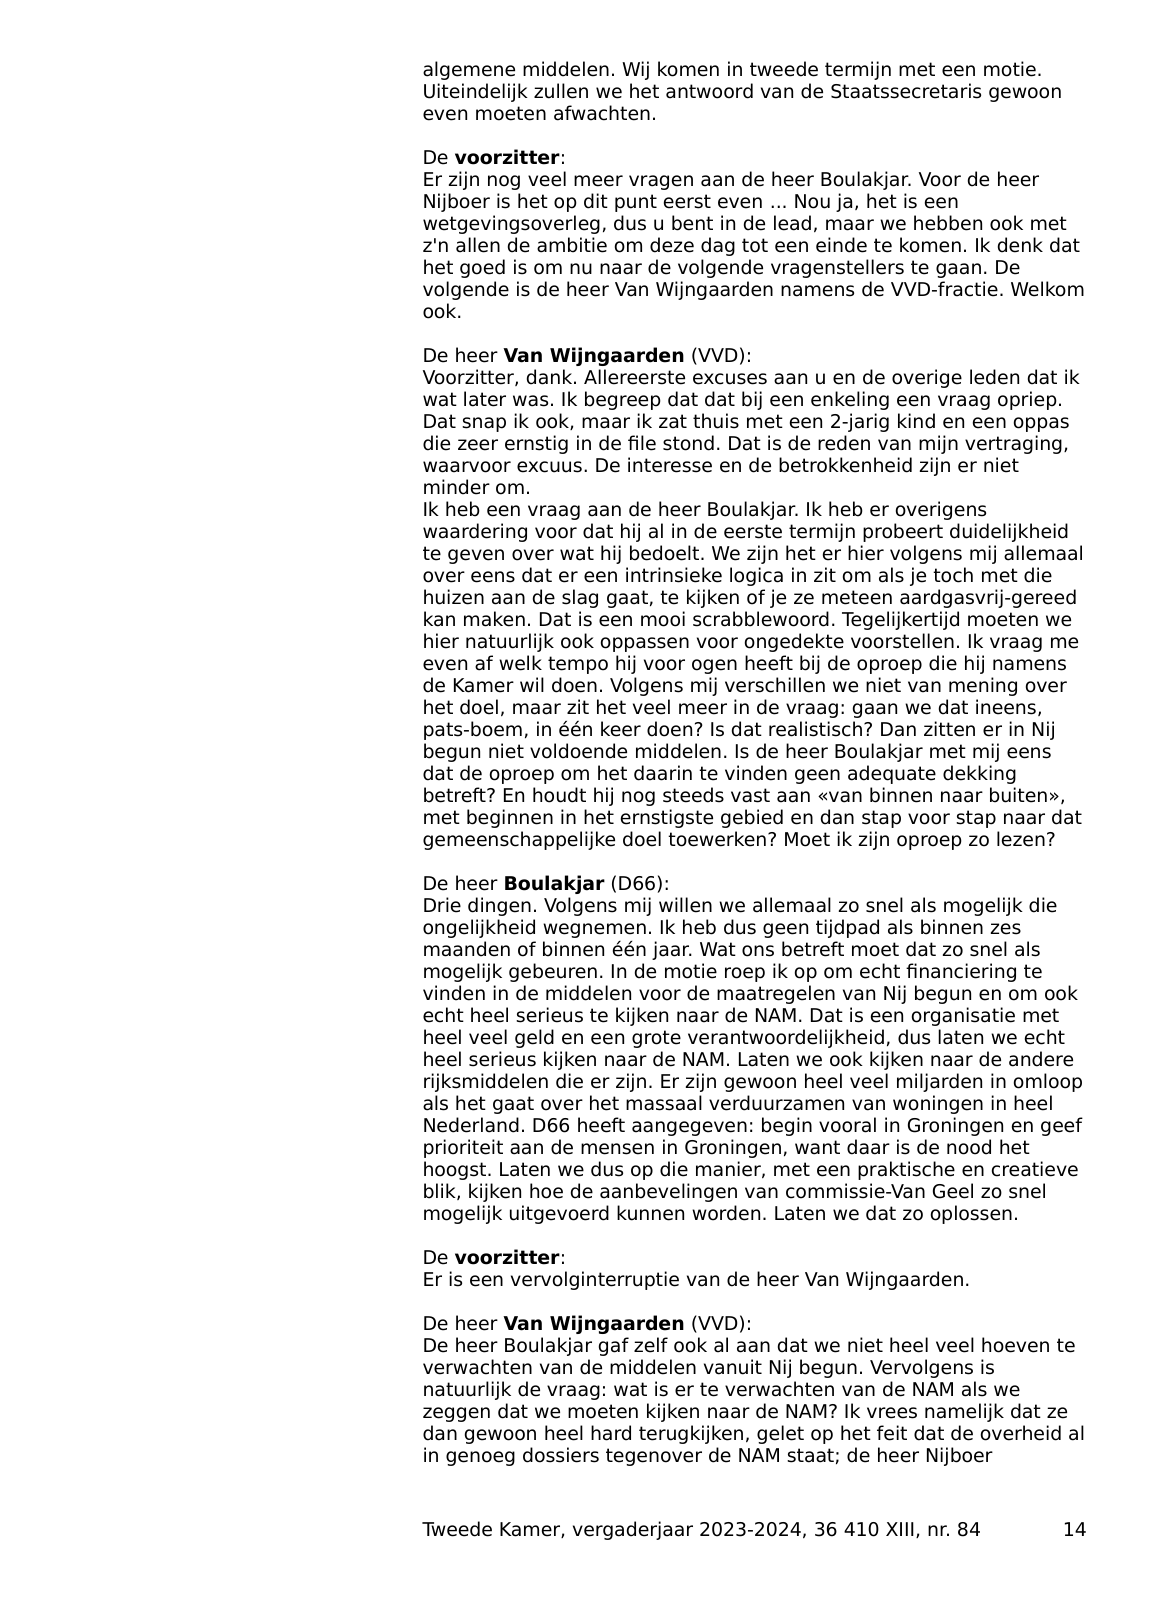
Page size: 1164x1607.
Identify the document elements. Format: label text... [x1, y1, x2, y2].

text Ik heb een vraag aan de heer Boulakjar. Ik heb er overigens waardering voor dat hij al in de eerste termijn probeert duidelijkheid te geven over wat hij bedoelt. We zijn het er hier volgens mij allemaal over eens dat er een intrinsieke logica in zit om als je toch met die huizen aan de slag gaat, te kijken of je ze meteen aardgasvrij-gereed kan maken. Dat is een mooi scrabblewoord. Tegelijkertijd moeten we hier natuurlijk ook oppassen voor ongedekte voorstellen. Ik vraag me even af welk tempo hij voor ogen heeft bij de oproep die hij namens de Kamer wil doen. Volgens mij verschillen we niet van mening over het doel, maar zit het veel meer in de vraag: gaan we dat ineens, pats-boem, in één keer doen? Is dat realistisch? Dan zitten er in Nij begun niet voldoende middelen. Is de heer Boulakjar met mij eens dat de oproep om het daarin te vinden geen adequate dekking betreft? En houdt hij nog steeds vast aan «van binnen naar buiten», met beginnen in het ernstigste gebied en dan stap voor stap naar dat gemeenschappelijke doel toewerken? Moet ik zijn oproep zo lezen? [422, 499, 1087, 851]
text algemene middelen. Wij komen in tweede termijn met een motie. Uiteindelijk zullen we het antwoord van de Staatssecretaris gewoon even moeten afwachten. [422, 59, 1087, 125]
text De voorzitter: [422, 1247, 1087, 1269]
text De heer Boulakjar gaf zelf ook al aan dat we niet heel veel hoeven te verwachten van de middelen vanuit Nij begun. Vervolgens is natuurlijk de vraag: wat is er te verwachten van de NAM als we zeggen dat we moeten kijken naar de NAM? Ik vrees namelijk dat ze dan gewoon heel hard terugkijken, gelet op het feit dat de overheid al in genoeg dossiers tegenover de NAM staat; de heer Nijboer [422, 1335, 1087, 1467]
text Er zijn nog veel meer vragen aan de heer Boulakjar. Voor de heer Nijboer is het op dit punt eerst even ... Nou ja, het is een wetgevingsoverleg, dus u bent in de lead, maar we hebben ook met z'n allen de ambitie om deze dag tot een einde te komen. Ik denk dat het goed is om nu naar de volgende vragenstellers te gaan. De volgende is de heer Van Wijngaarden namens de VVD-fractie. Welkom ook. [422, 169, 1087, 323]
text Drie dingen. Volgens mij willen we allemaal zo snel als mogelijk die ongelijkheid wegnemen. Ik heb dus geen tijdpad als binnen zes maanden of binnen één jaar. Wat ons betreft moet dat zo snel als mogelijk gebeuren. In de motie roep ik op om echt financiering te vinden in de middelen voor de maatregelen van Nij begun en om ook echt heel serieus te kijken naar de NAM. Dat is een organisatie met heel veel geld en een grote verantwoordelijkheid, dus laten we echt heel serieus kijken naar de NAM. Laten we ook kijken naar de andere rijksmiddelen die er zijn. Er zijn gewoon heel veel miljarden in omloop als het gaat over het massaal verduurzamen van woningen in heel Nederland. D66 heeft aangegeven: begin vooral in Groningen en geef prioriteit aan de mensen in Groningen, want daar is de nood het hoogst. Laten we dus op die manier, met een praktische en creatieve blik, kijken hoe de aanbevelingen van commissie-Van Geel zo snel mogelijk uitgevoerd kunnen worden. Laten we dat zo oplossen. [422, 895, 1087, 1224]
text De heer Boulakjar (D66): [422, 873, 1087, 895]
text De heer Van Wijngaarden (VVD): [422, 1313, 1087, 1335]
text De voorzitter: [422, 147, 1087, 169]
text Er is een vervolginterruptie van de heer Van Wijngaarden. [422, 1269, 1087, 1291]
text De heer Van Wijngaarden (VVD): [422, 345, 1087, 367]
text Voorzitter, dank. Allereerste excuses aan u en de overige leden dat ik wat later was. Ik begreep dat dat bij een enkeling een vraag opriep. Dat snap ik ook, maar ik zat thuis met een 2-jarig kind en een oppas die zeer ernstig in de file stond. Dat is de reden van mijn vertraging, waarvoor excuus. De interesse en de betrokkenheid zijn er niet minder om. [422, 367, 1087, 499]
